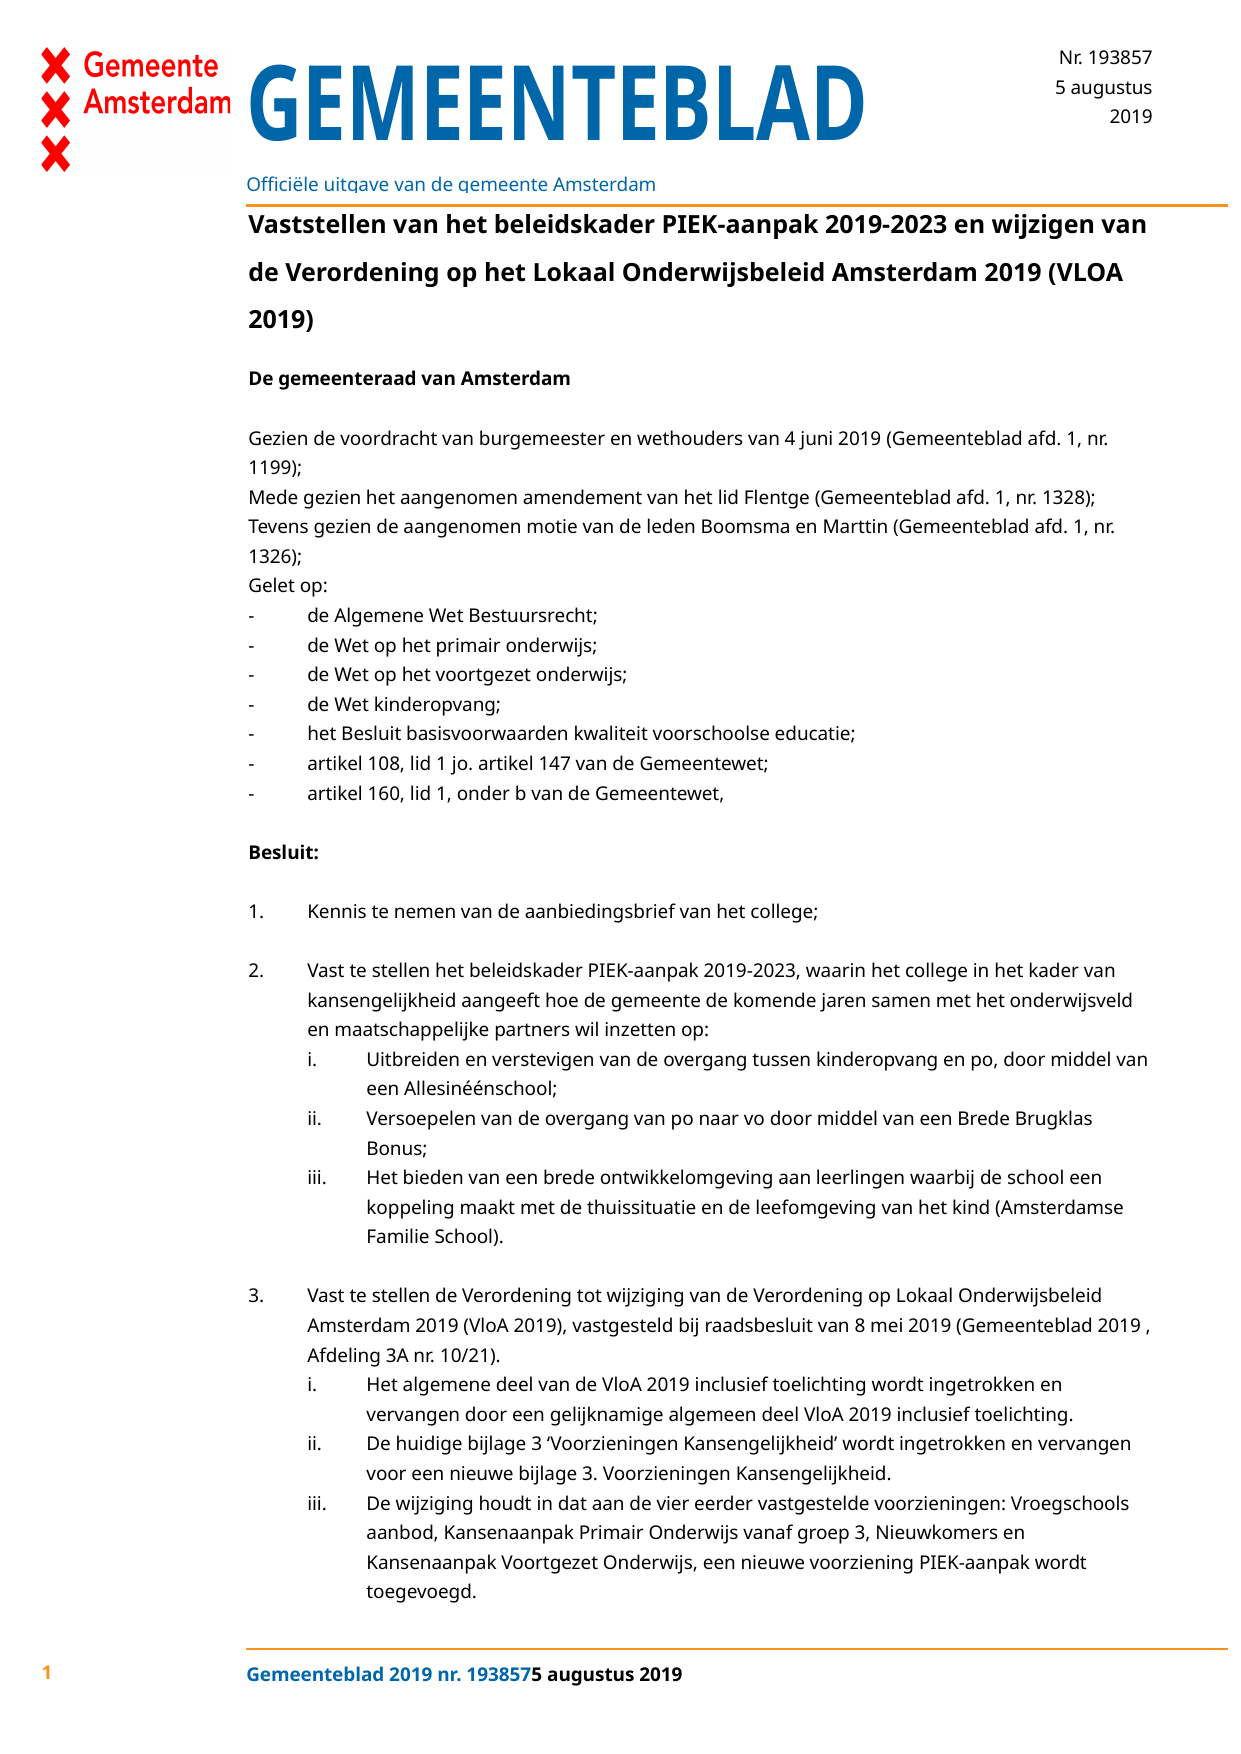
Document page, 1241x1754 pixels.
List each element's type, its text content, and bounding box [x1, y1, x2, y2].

list Versoepelen van de overgang van po naar vo door middel van een Brede Brugklas Bonus; [307, 1105, 1152, 1160]
text Vaststellen van het beleidskader PIEK-aanpak 2019-2023 en wijzigen van de Verordening op het Lokaal Onderwijsbeleid Amsterdam 2019 (VLOA 2019) [248, 207, 1152, 336]
list Uitbreiden en verstevigen van de overgang tussen kinderopvang en po, door middel van een Allesinéénschool; [307, 1046, 1152, 1101]
text Tevens gezien de aangenomen motie van de leden Boomsma en Marttin (Gemeenteblad afd. 1, nr. 1326); [248, 513, 1152, 569]
text Gezien de voordracht van burgemeester en wethouders van 4 juni 2019 (Gemeenteblad afd. 1, nr. 1199); [248, 425, 1152, 480]
list Het bieden van een brede ontwikkelomgeving aan leerlingen waarbij de school een koppeling maakt met de thuissituatie en de leefomgeving van het kind (Amsterdamse Familie School). [307, 1164, 1152, 1249]
list het Besluit basisvoorwaarden kwaliteit voorschoolse educatie; [248, 721, 1152, 746]
list artikel 108, lid 1 jo. artikel 147 van de Gemeentewet; [248, 750, 1152, 776]
text Mede gezien het aangenomen amendement van het lid Flentge (Gemeenteblad afd. 1, nr. 1328); [248, 484, 1152, 509]
picture [41, 47, 231, 172]
list de Algemene Wet Bestuursrecht; [248, 602, 1152, 628]
list de Wet kinderopvang; [248, 691, 1152, 717]
text De gemeenteraad van Amsterdam [248, 366, 1152, 391]
list Kennis te nemen van de aanbiedingsbrief van het college; [248, 898, 1152, 924]
list De wijziging houdt in dat aan de vier eerder vastgestelde voorzieningen: Vroegschools aanbod, Kansenaanpak Primair Onderwijs vanaf groep 3, Nieuwkomers en Kansenaanpak Voortgezet Onderwijs, een nieuwe voorziening PIEK-aanpak wordt toegevoegd. [307, 1490, 1152, 1604]
list de Wet op het voortgezet onderwijs; [248, 661, 1152, 687]
text Besluit: [248, 839, 1152, 864]
text Gelet op: [248, 573, 1152, 598]
list de Wet op het primair onderwijs; [248, 632, 1152, 657]
list Het algemene deel van de VloA 2019 inclusief toelichting wordt ingetrokken en vervangen door een gelijknamige algemeen deel VloA 2019 inclusief toelichting. [307, 1371, 1152, 1427]
list De huidige bijlage 3 ‘Voorzieningen Kansengelijkheid’ wordt ingetrokken en vervangen voor een nieuwe bijlage 3. Voorzieningen Kansengelijkheid. [307, 1431, 1152, 1486]
list Vast te stellen het beleidskader PIEK-aanpak 2019-2023, waarin het college in het kader van kansengelijkheid aangeeft hoe de gemeente de komende jaren samen met het onderwijsveld en maatschappelijke partners wil inzetten op: [248, 957, 1152, 1042]
list Vast te stellen de Verordening tot wijziging van de Verordening op Lokaal Onderwijsbeleid Amsterdam 2019 (VloA 2019), vastgesteld bij raadsbesluit van 8 mei 2019 (Gemeenteblad 2019 , Afdeling 3A nr. 10/21). [248, 1283, 1152, 1367]
list artikel 160, lid 1, onder b van de Gemeentewet, [248, 780, 1152, 805]
